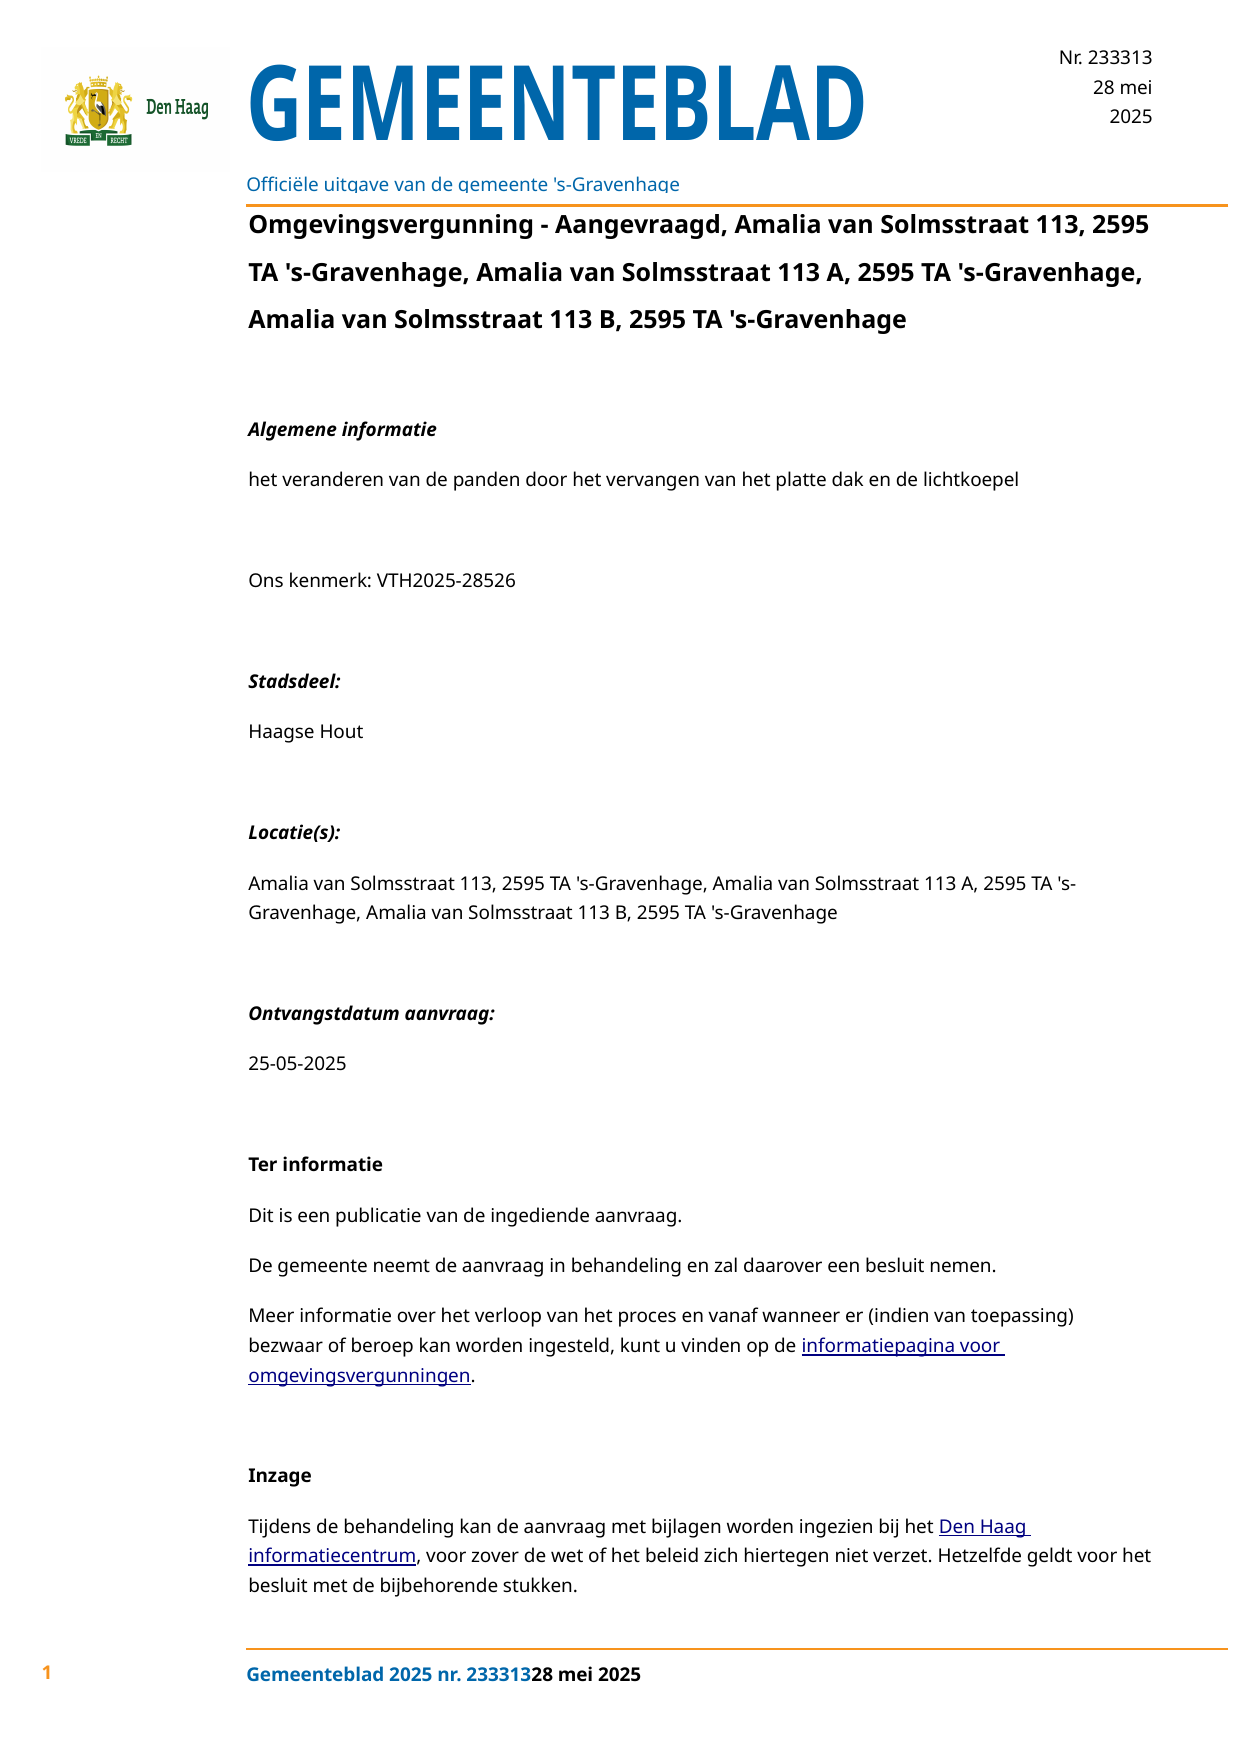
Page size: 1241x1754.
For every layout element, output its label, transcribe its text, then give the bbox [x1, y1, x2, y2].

text Ter informatie [248, 1151, 1152, 1177]
picture [41, 47, 231, 172]
text het veranderen van de panden door het vervangen van het platte dak en de lichtkoepel [248, 466, 1152, 492]
text Ontvangstdatum aanvraag: [248, 1000, 1152, 1026]
text Ons kenmerk: VTH2025-28526 [248, 567, 1152, 593]
text Amalia van Solmsstraat 113, 2595 TA 's-Gravenhage, Amalia van Solmsstraat 113 A, 2595 TA 's-Gravenhage, Amalia van Solmsstraat 113 B, 2595 TA 's-Gravenhage [248, 870, 1152, 925]
text Tijdens de behandeling kan de aanvraag met bijlagen worden ingezien bij het Den Haag informatiecentrum, voor zover de wet of het beleid zich hiertegen niet verzet. Hetzelfde geldt voor het besluit met de bijbehorende stukken. [248, 1513, 1152, 1598]
text Stadsdeel: [248, 668, 1152, 694]
text Algemene informatie [248, 416, 1152, 442]
text Omgevingsvergunning - Aangevraagd, Amalia van Solmsstraat 113, 2595 TA 's-Gravenhage, Amalia van Solmsstraat 113 A, 2595 TA 's-Gravenhage, Amalia van Solmsstraat 113 B, 2595 TA 's-Gravenhage [248, 207, 1152, 336]
text Haagse Hout [248, 718, 1152, 744]
text Dit is een publicatie van de ingediende aanvraag. [248, 1202, 1152, 1227]
text Locatie(s): [248, 819, 1152, 845]
text De gemeente neemt de aanvraag in behandeling en zal daarover een besluit nemen. [248, 1252, 1152, 1278]
text Meer informatie over het verloop van het proces en vanaf wanneer er (indien van toepassing) bezwaar of beroep kan worden ingesteld, kunt u vinden op de informatiepagina voor omgevingsvergunningen. [248, 1303, 1152, 1387]
text Inzage [248, 1463, 1152, 1488]
text 25-05-2025 [248, 1051, 1152, 1076]
